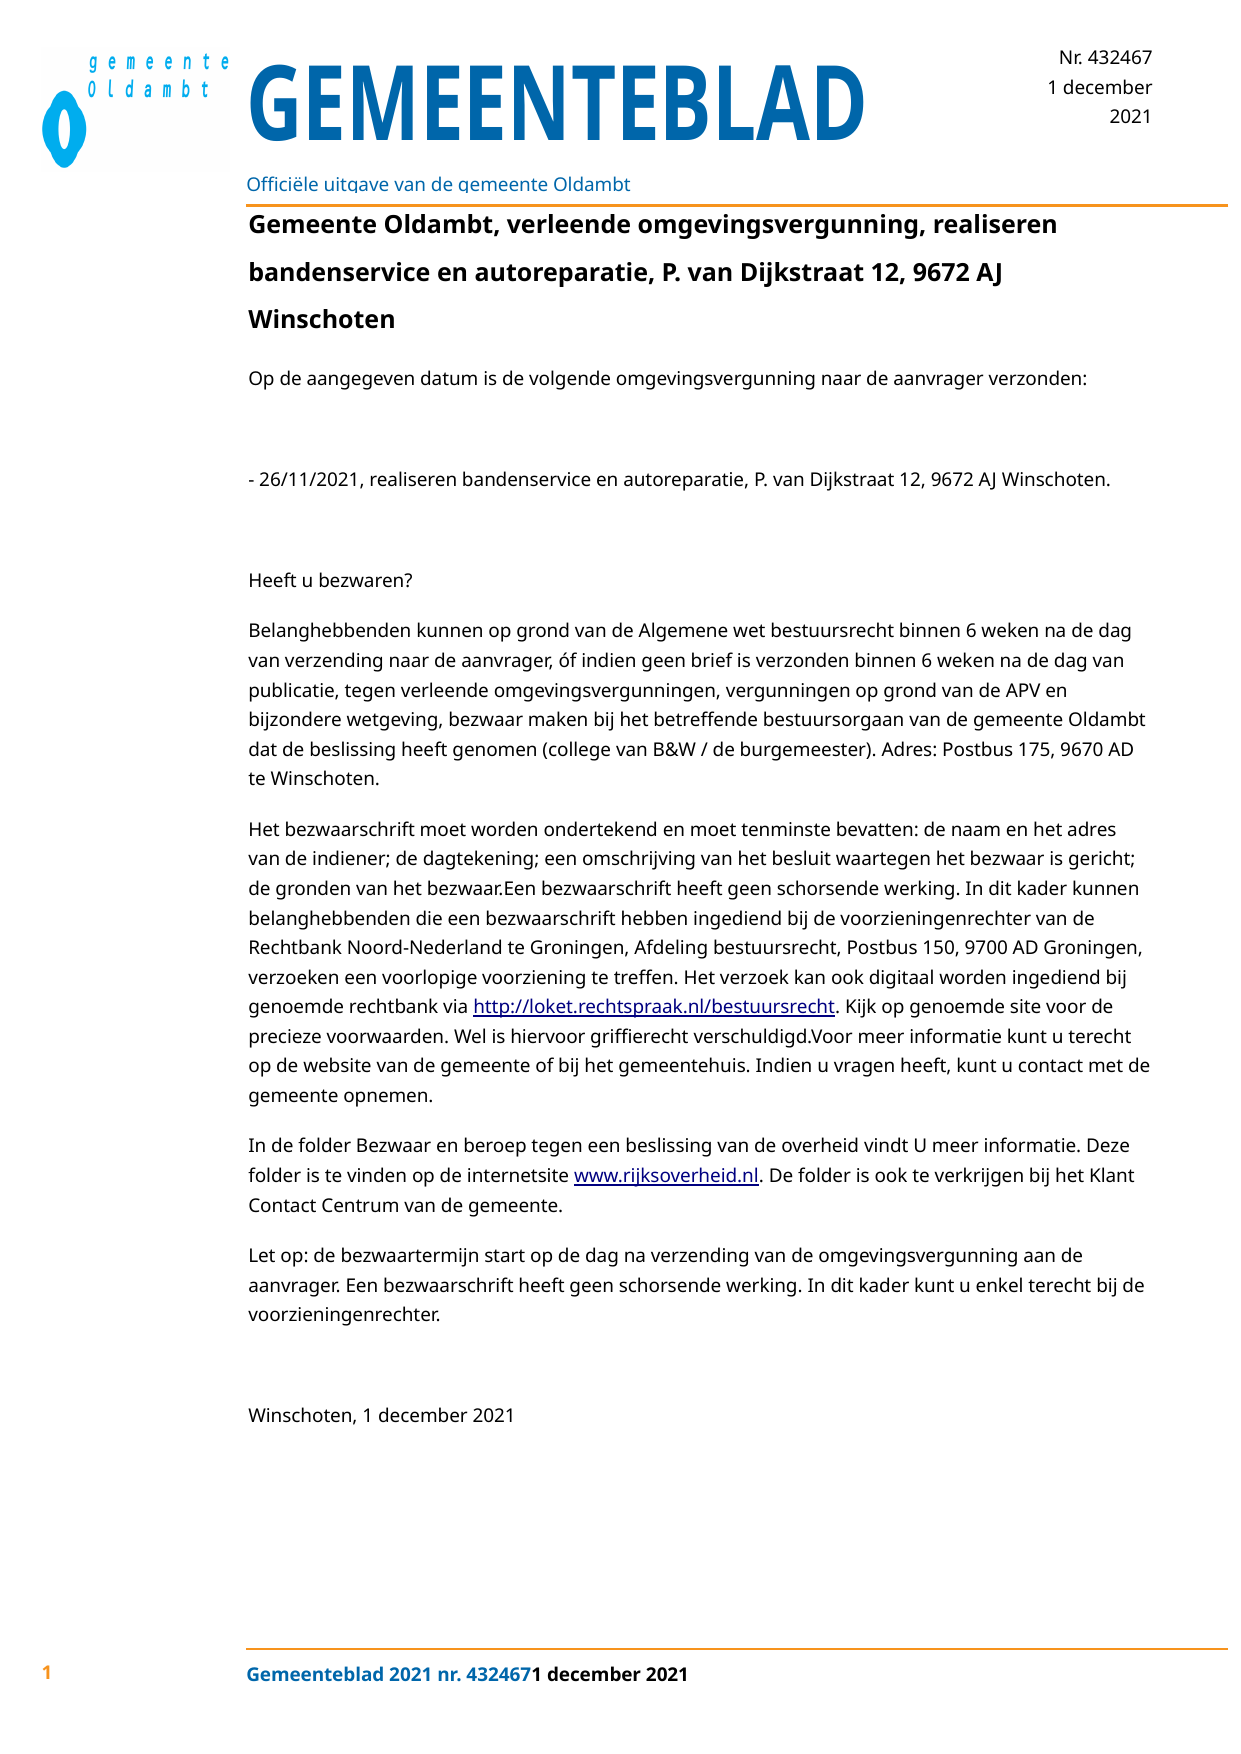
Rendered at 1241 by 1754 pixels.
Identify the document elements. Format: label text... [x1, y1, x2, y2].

text - 26/11/2021, realiseren bandenservice en autoreparatie, P. van Dijkstraat 12, 9672 AJ Winschoten. [248, 466, 1152, 492]
text Gemeente Oldambt, verleende omgevingsvergunning, realiseren bandenservice en autoreparatie, P. van Dijkstraat 12, 9672 AJ Winschoten [248, 207, 1152, 336]
text Het bezwaarschrift moet worden ondertekend en moet tenminste bevatten: de naam en het adres van de indiener; de dagtekening; een omschrijving van het besluit waartegen het bezwaar is gericht; de gronden van het bezwaar.Een bezwaarschrift heeft geen schorsende werking. In dit kader kunnen belanghebbenden die een bezwaarschrift hebben ingediend bij de voorzieningenrechter van de Rechtbank Noord-Nederland te Groningen, Afdeling bestuursrecht, Postbus 150, 9700 AD Groningen, verzoeken een voorlopige voorziening te treffen. Het verzoek kan ook digitaal worden ingediend bij genoemde rechtbank via http://loket.rechtspraak.nl/bestuursrecht. Kijk op genoemde site voor de precieze voorwaarden. Wel is hiervoor griffierecht verschuldigd.Voor meer informatie kunt u terecht op de website van de gemeente of bij het gemeentehuis. Indien u vragen heeft, kunt u contact met de gemeente opnemen. [248, 816, 1152, 1108]
picture [41, 47, 231, 172]
text Heeft u bezwaren? [248, 567, 1152, 593]
text Let op: de bezwaartermijn start op de dag na verzending van de omgevingsvergunning aan de aanvrager. Een bezwaarschrift heeft geen schorsende werking. In dit kader kunt u enkel terecht bij de voorzieningenrechter. [248, 1242, 1152, 1327]
text Winschoten, 1 december 2021 [248, 1402, 1152, 1428]
text Belanghebbenden kunnen op grond van de Algemene wet bestuursrecht binnen 6 weken na de dag van verzending naar de aanvrager, óf indien geen brief is verzonden binnen 6 weken na de dag van publicatie, tegen verleende omgevingsvergunningen, vergunningen op grond van de APV en bijzondere wetgeving, bezwaar maken bij het betreffende bestuursorgaan van de gemeente Oldambt dat de beslissing heeft genomen (college van B&W / de burgemeester). Adres: Postbus 175, 9670 AD te Winschoten. [248, 618, 1152, 791]
text Op de aangegeven datum is de volgende omgevingsvergunning naar de aanvrager verzonden: [248, 366, 1152, 391]
text In de folder Bezwaar en beroep tegen een beslissing van de overheid vindt U meer informatie. Deze folder is te vinden op de internetsite www.rijksoverheid.nl. De folder is ook te verkrijgen bij het Klant Contact Centrum van de gemeente. [248, 1133, 1152, 1217]
